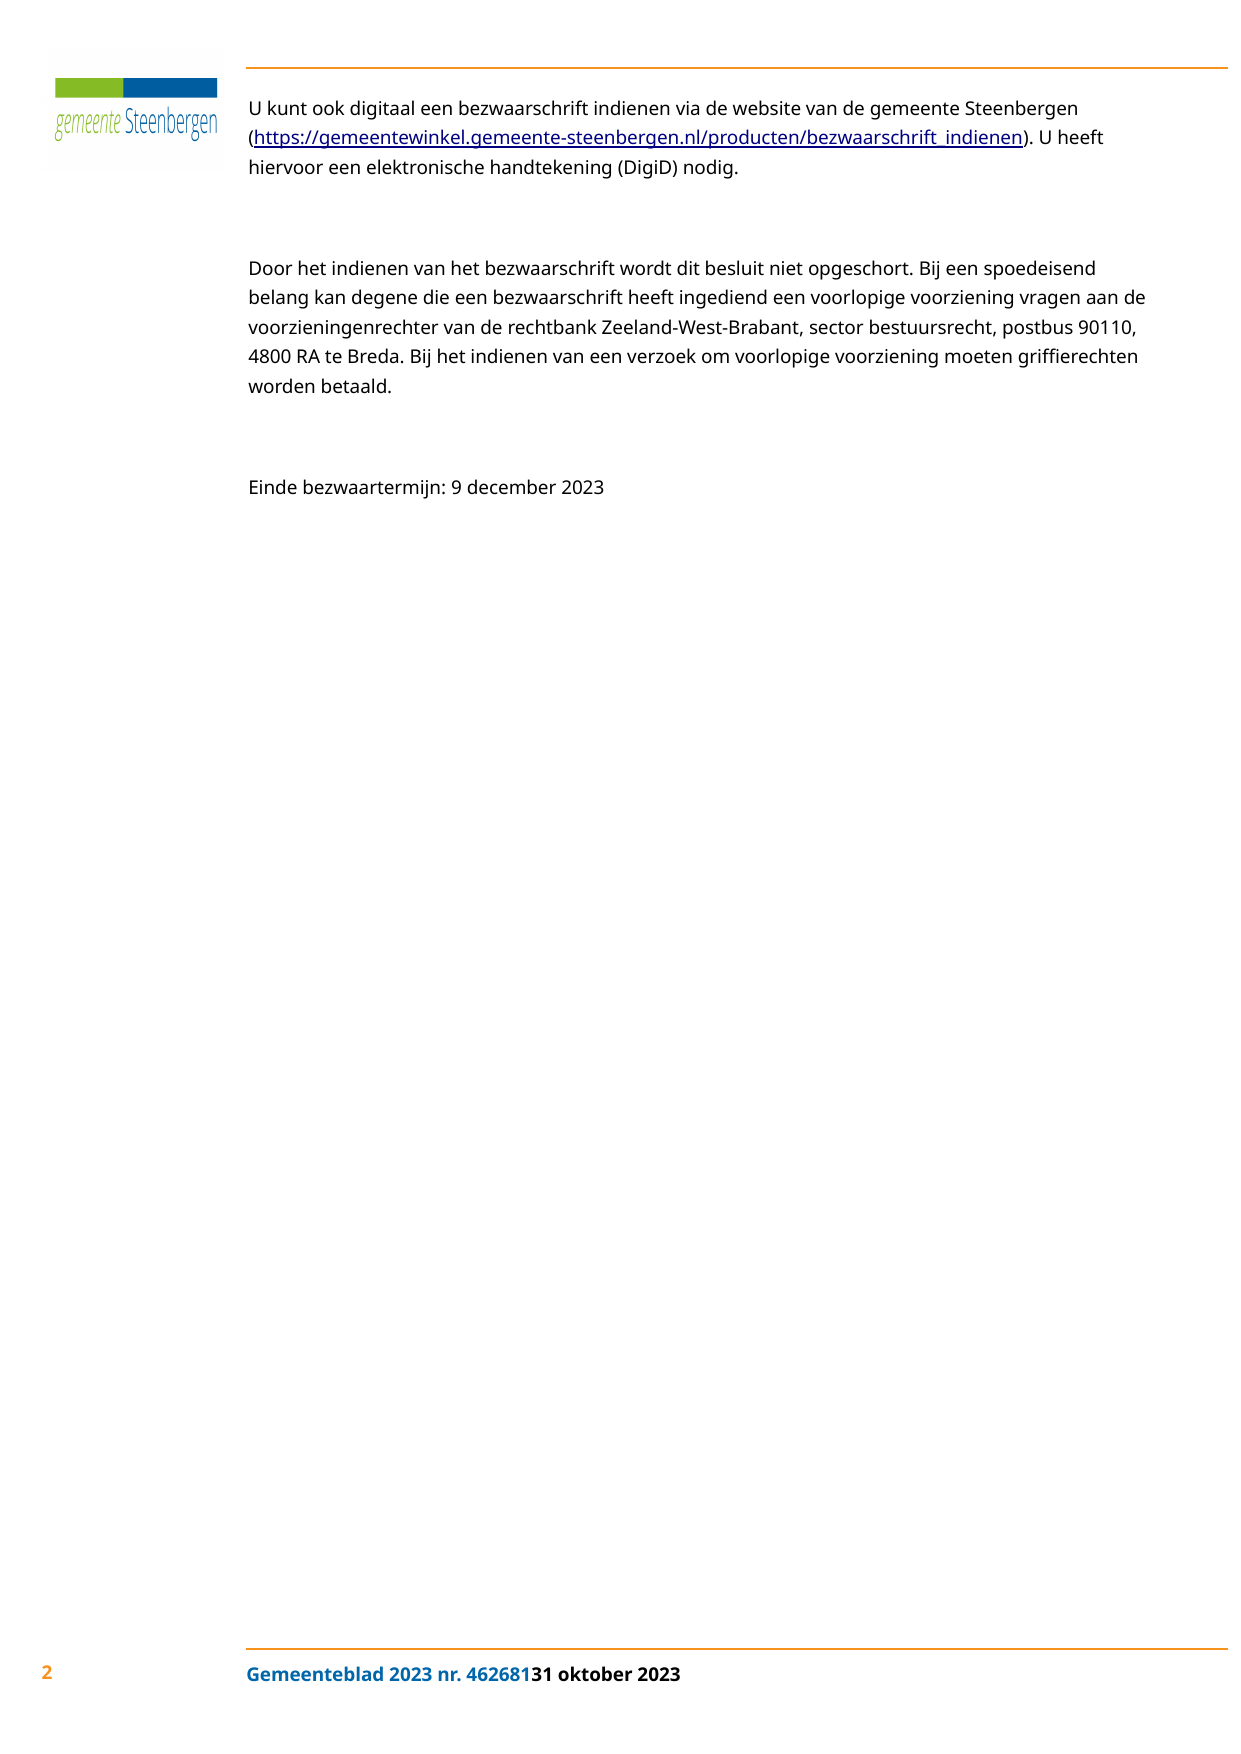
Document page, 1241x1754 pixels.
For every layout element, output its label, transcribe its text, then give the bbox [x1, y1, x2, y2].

text U kunt ook digitaal een bezwaarschrift indienen via de website van de gemeente Steenbergen (https://gemeentewinkel.gemeente-steenbergen.nl/producten/bezwaarschrift_indienen). U heeft hiervoor een elektronische handtekening (DigiD) nodig. [248, 95, 1152, 180]
picture [41, 47, 231, 172]
text Einde bezwaartermijn: 9 december 2023 [248, 474, 1152, 500]
text Door het indienen van het bezwaarschrift wordt dit besluit niet opgeschort. Bij een spoedeisend belang kan degene die een bezwaarschrift heeft ingediend een voorlopige voorziening vragen aan de voorzieningenrechter van de rechtbank Zeeland-West-Brabant, sector bestuursrecht, postbus 90110, 4800 RA te Breda. Bij het indienen van een verzoek om voorlopige voorziening moeten griffierechten worden betaald. [248, 255, 1152, 399]
